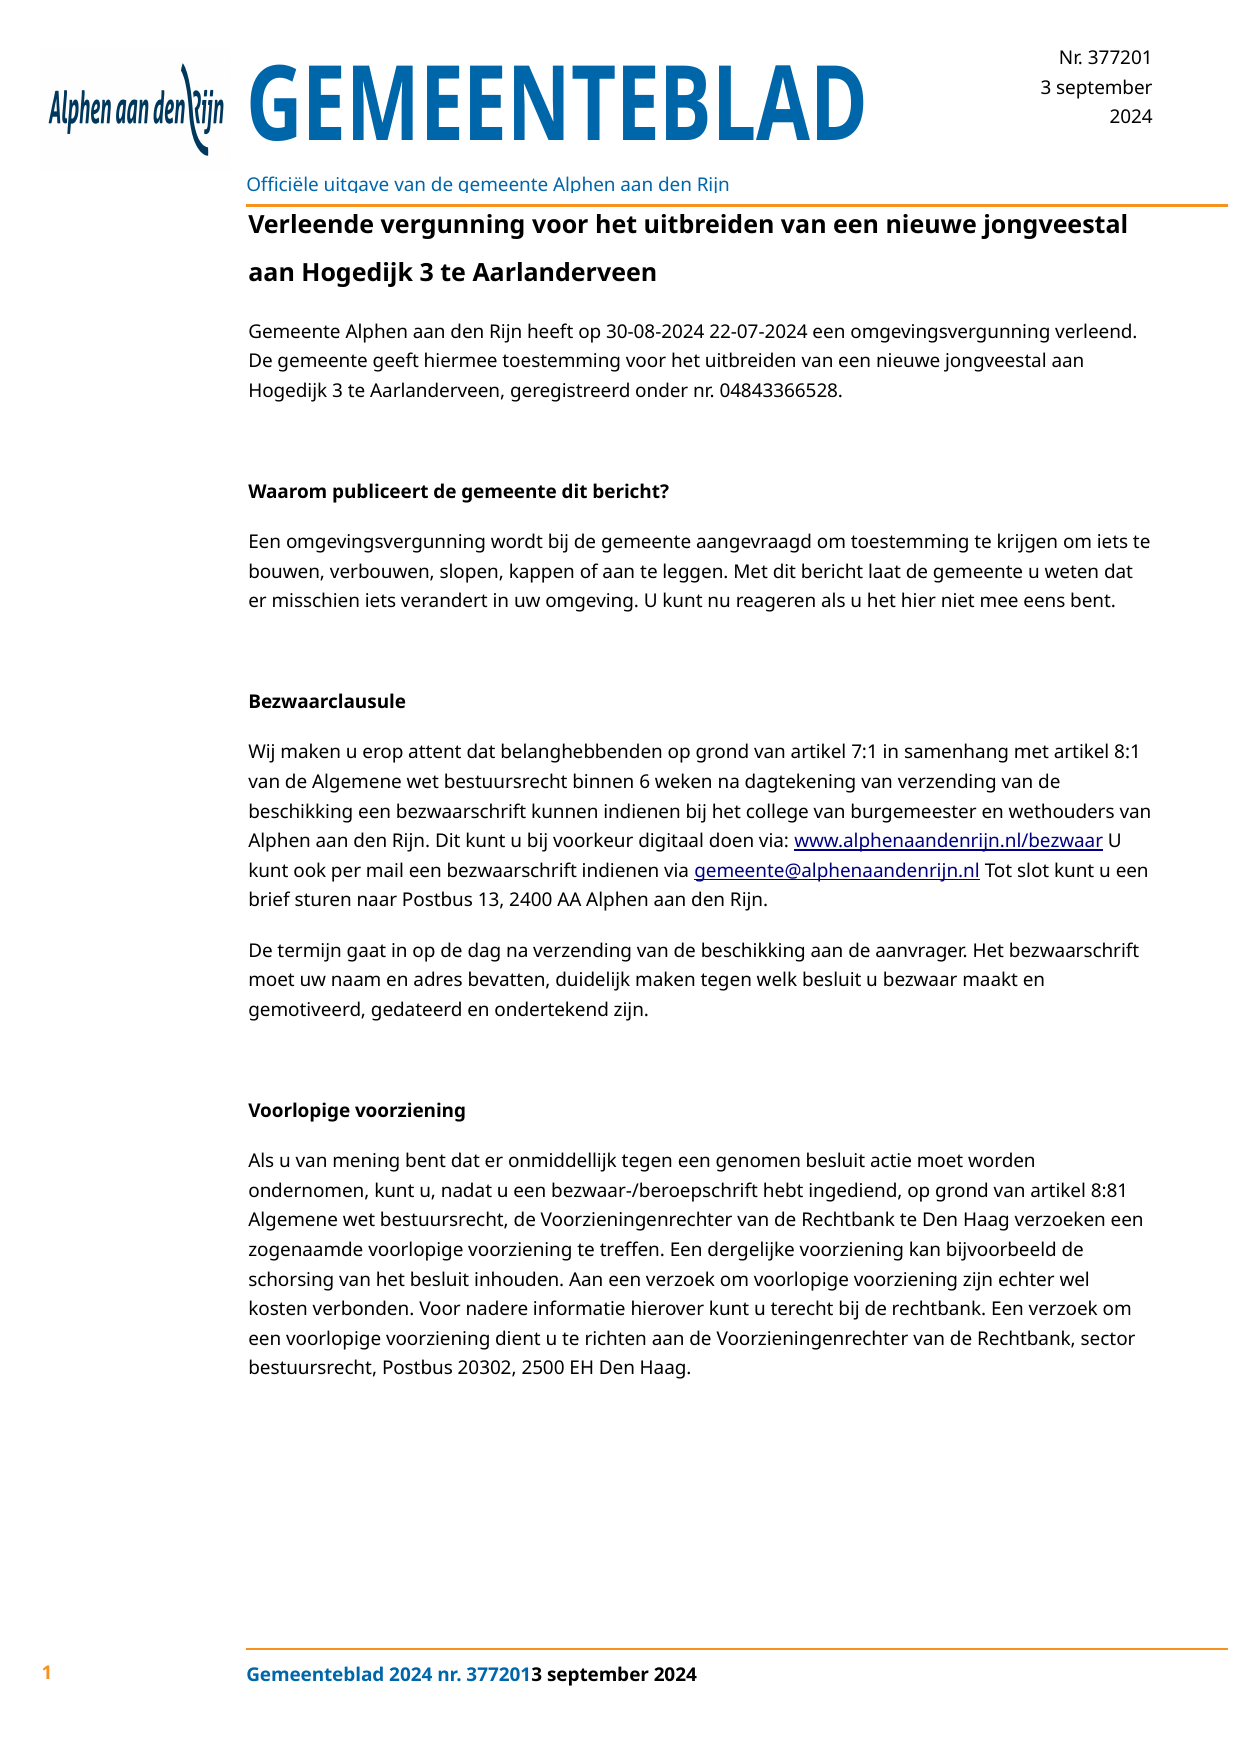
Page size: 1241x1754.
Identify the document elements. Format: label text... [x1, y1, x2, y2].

text Verleende vergunning voor het uitbreiden van een nieuwe jongveestal aan Hogedijk 3 te Aarlanderveen [248, 207, 1152, 288]
text Als u van mening bent dat er onmiddellijk tegen een genomen besluit actie moet worden ondernomen, kunt u, nadat u een bezwaar-/beroepschrift hebt ingediend, op grond van artikel 8:81 Algemene wet bestuursrecht, de Voorzieningenrechter van de Rechtbank te Den Haag verzoeken een zogenaamde voorlopige voorziening te treffen. Een dergelijke voorziening kan bijvoorbeeld de schorsing van het besluit inhouden. Aan een verzoek om voorlopige voorziening zijn echter wel kosten verbonden. Voor nadere informatie hierover kunt u terecht bij de rechtbank. Een verzoek om een voorlopige voorziening dient u te richten aan de Voorzieningenrechter van de Rechtbank, sector bestuursrecht, Postbus 20302, 2500 EH Den Haag. [248, 1147, 1152, 1380]
text Waarom publiceert de gemeente dit bericht? [248, 478, 1152, 504]
text Voorlopige voorziening [248, 1097, 1152, 1123]
text Wij maken u erop attent dat belanghebbenden op grond van artikel 7:1 in samenhang met artikel 8:1 van de Algemene wet bestuursrecht binnen 6 weken na dagtekening van verzending van de beschikking een bezwaarschrift kunnen indienen bij het college van burgemeester en wethouders van Alphen aan den Rijn. Dit kunt u bij voorkeur digitaal doen via: www.alphenaandenrijn.nl/bezwaar U kunt ook per mail een bezwaarschrift indienen via gemeente@alphenaandenrijn.nl Tot slot kunt u een brief sturen naar Postbus 13, 2400 AA Alphen aan den Rijn. [248, 739, 1152, 912]
text Bezwaarclausule [248, 688, 1152, 714]
picture [41, 47, 231, 172]
text De termijn gaat in op de dag na verzending van de beschikking aan de aanvrager. Het bezwaarschrift moet uw naam en adres bevatten, duidelijk maken tegen welk besluit u bezwaar maakt en gemotiveerd, gedateerd en ondertekend zijn. [248, 937, 1152, 1022]
text Een omgevingsvergunning wordt bij de gemeente aangevraagd om toestemming te krijgen om iets te bouwen, verbouwen, slopen, kappen of aan te leggen. Met dit bericht laat de gemeente u weten dat er misschien iets verandert in uw omgeving. U kunt nu reageren als u het hier niet mee eens bent. [248, 528, 1152, 613]
text Gemeente Alphen aan den Rijn heeft op 30-08-2024 22-07-2024 een omgevingsvergunning verleend. De gemeente geeft hiermee toestemming voor het uitbreiden van een nieuwe jongveestal aan Hogedijk 3 te Aarlanderveen, geregistreerd onder nr. 04843366528. [248, 318, 1152, 403]
